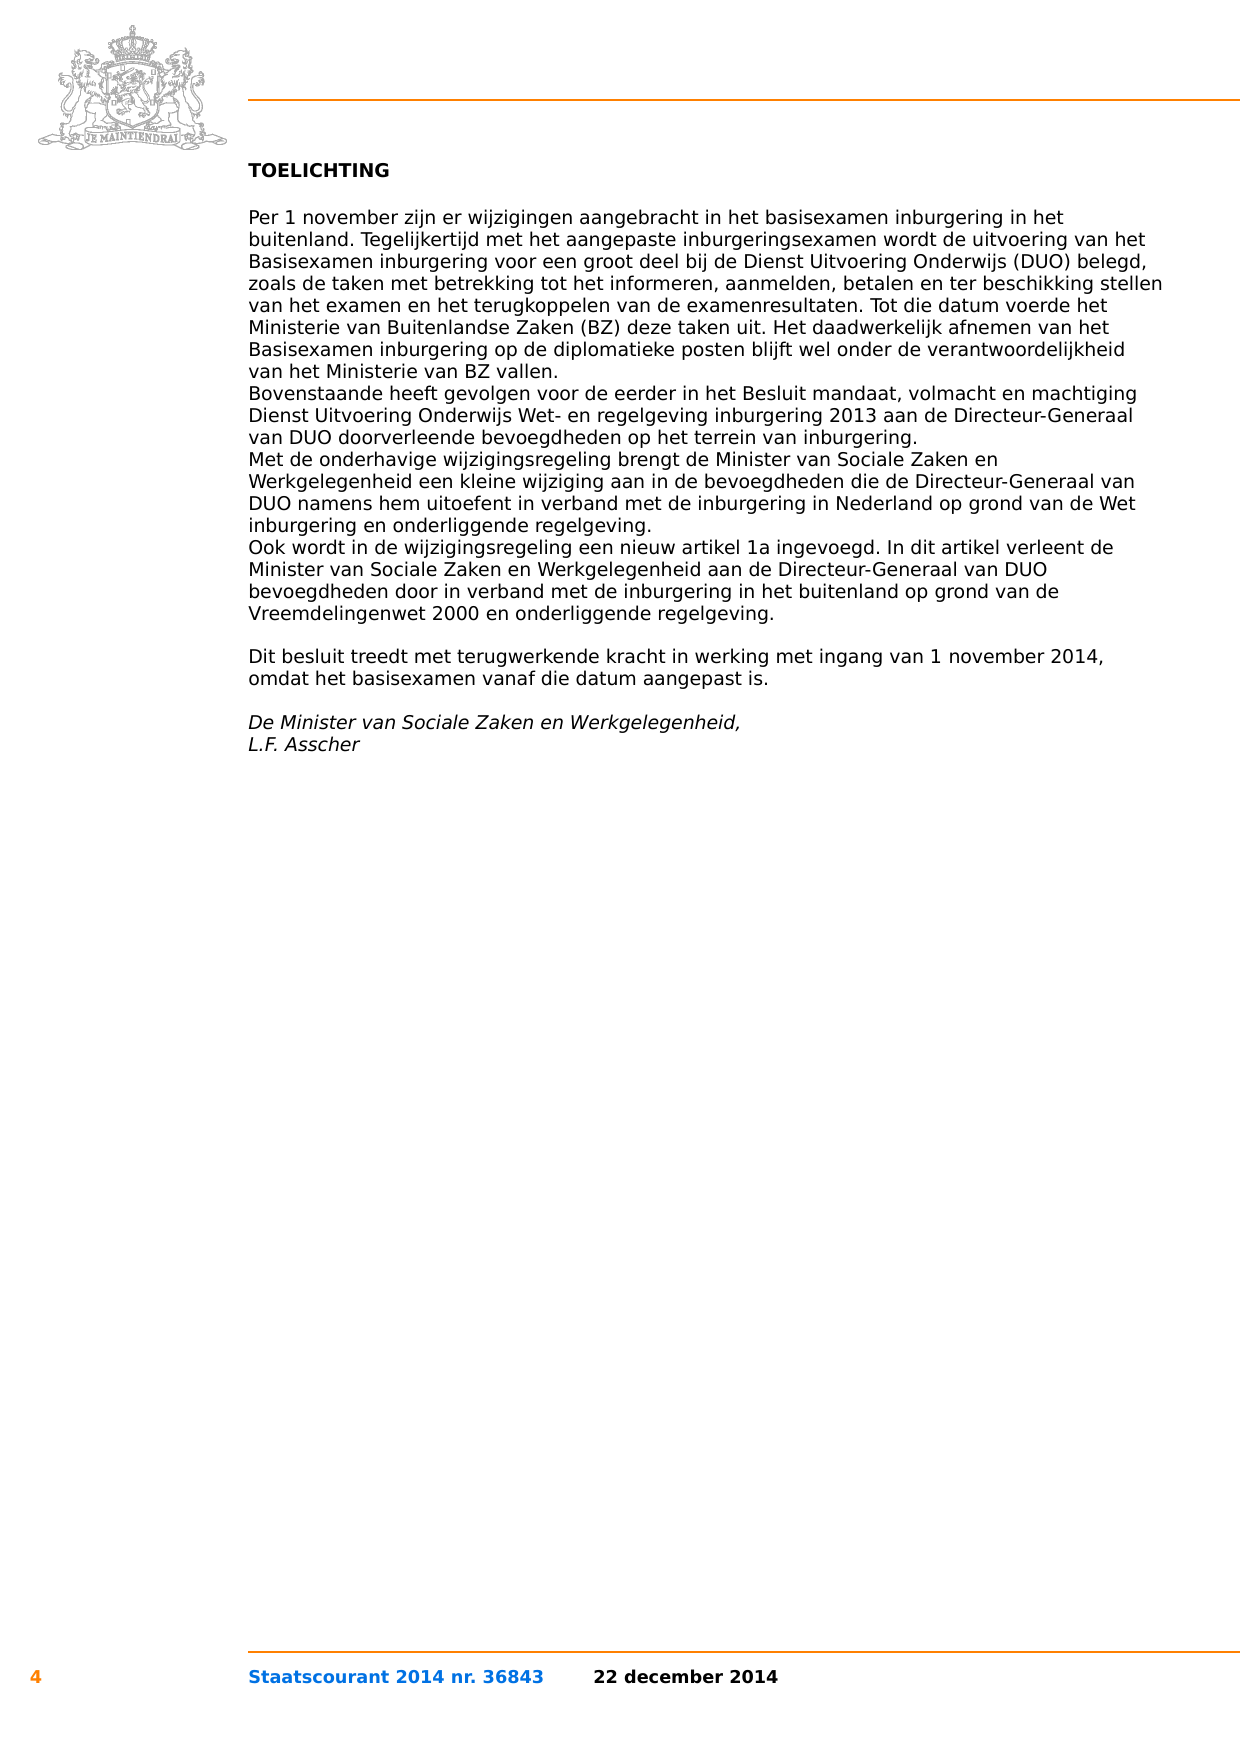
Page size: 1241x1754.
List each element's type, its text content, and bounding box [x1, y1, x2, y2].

text Bovenstaande heeft gevolgen voor de eerder in het Besluit mandaat, volmacht en machtiging Dienst Uitvoering Onderwijs Wet- en regelgeving inburgering 2013 aan de Directeur-Generaal van DUO doorverleende bevoegdheden op het terrein van inburgering. [248, 383, 1163, 449]
text Per 1 november zijn er wijzigingen aangebracht in het basisexamen inburgering in het buitenland. Tegelijkertijd met het aangepaste inburgeringsexamen wordt de uitvoering van het Basisexamen inburgering voor een groot deel bij de Dienst Uitvoering Onderwijs (DUO) belegd, zoals de taken met betrekking tot het informeren, aanmelden, betalen en ter beschikking stellen van het examen en het terugkoppelen van de examenresultaten. Tot die datum voerde het Ministerie van Buitenlandse Zaken (BZ) deze taken uit. Het daadwerkelijk afnemen van het Basisexamen inburgering op de diplomatieke posten blijft wel onder de verantwoordelijkheid van het Ministerie van BZ vallen. [248, 207, 1163, 383]
picture [38, 25, 227, 150]
text Met de onderhavige wijzigingsregeling brengt de Minister van Sociale Zaken en Werkgelegenheid een kleine wijziging aan in de bevoegdheden die de Directeur-Generaal van DUO namens hem uitoefent in verband met de inburgering in Nederland op grond van de Wet inburgering en onderliggende regelgeving. [248, 449, 1163, 537]
subtitle TOELICHTING [248, 160, 1163, 182]
text Dit besluit treedt met terugwerkende kracht in werking met ingang van 1 november 2014, omdat het basisexamen vanaf die datum aangepast is. [248, 646, 1163, 690]
text De Minister van Sociale Zaken en Werkgelegenheid, L.F. Asscher [248, 712, 1163, 756]
text Ook wordt in de wijzigingsregeling een nieuw artikel 1a ingevoegd. In dit artikel verleent de Minister van Sociale Zaken en Werkgelegenheid aan de Directeur-Generaal van DUO bevoegdheden door in verband met de inburgering in het buitenland op grond van de Vreemdelingenwet 2000 en onderliggende regelgeving. [248, 537, 1163, 624]
